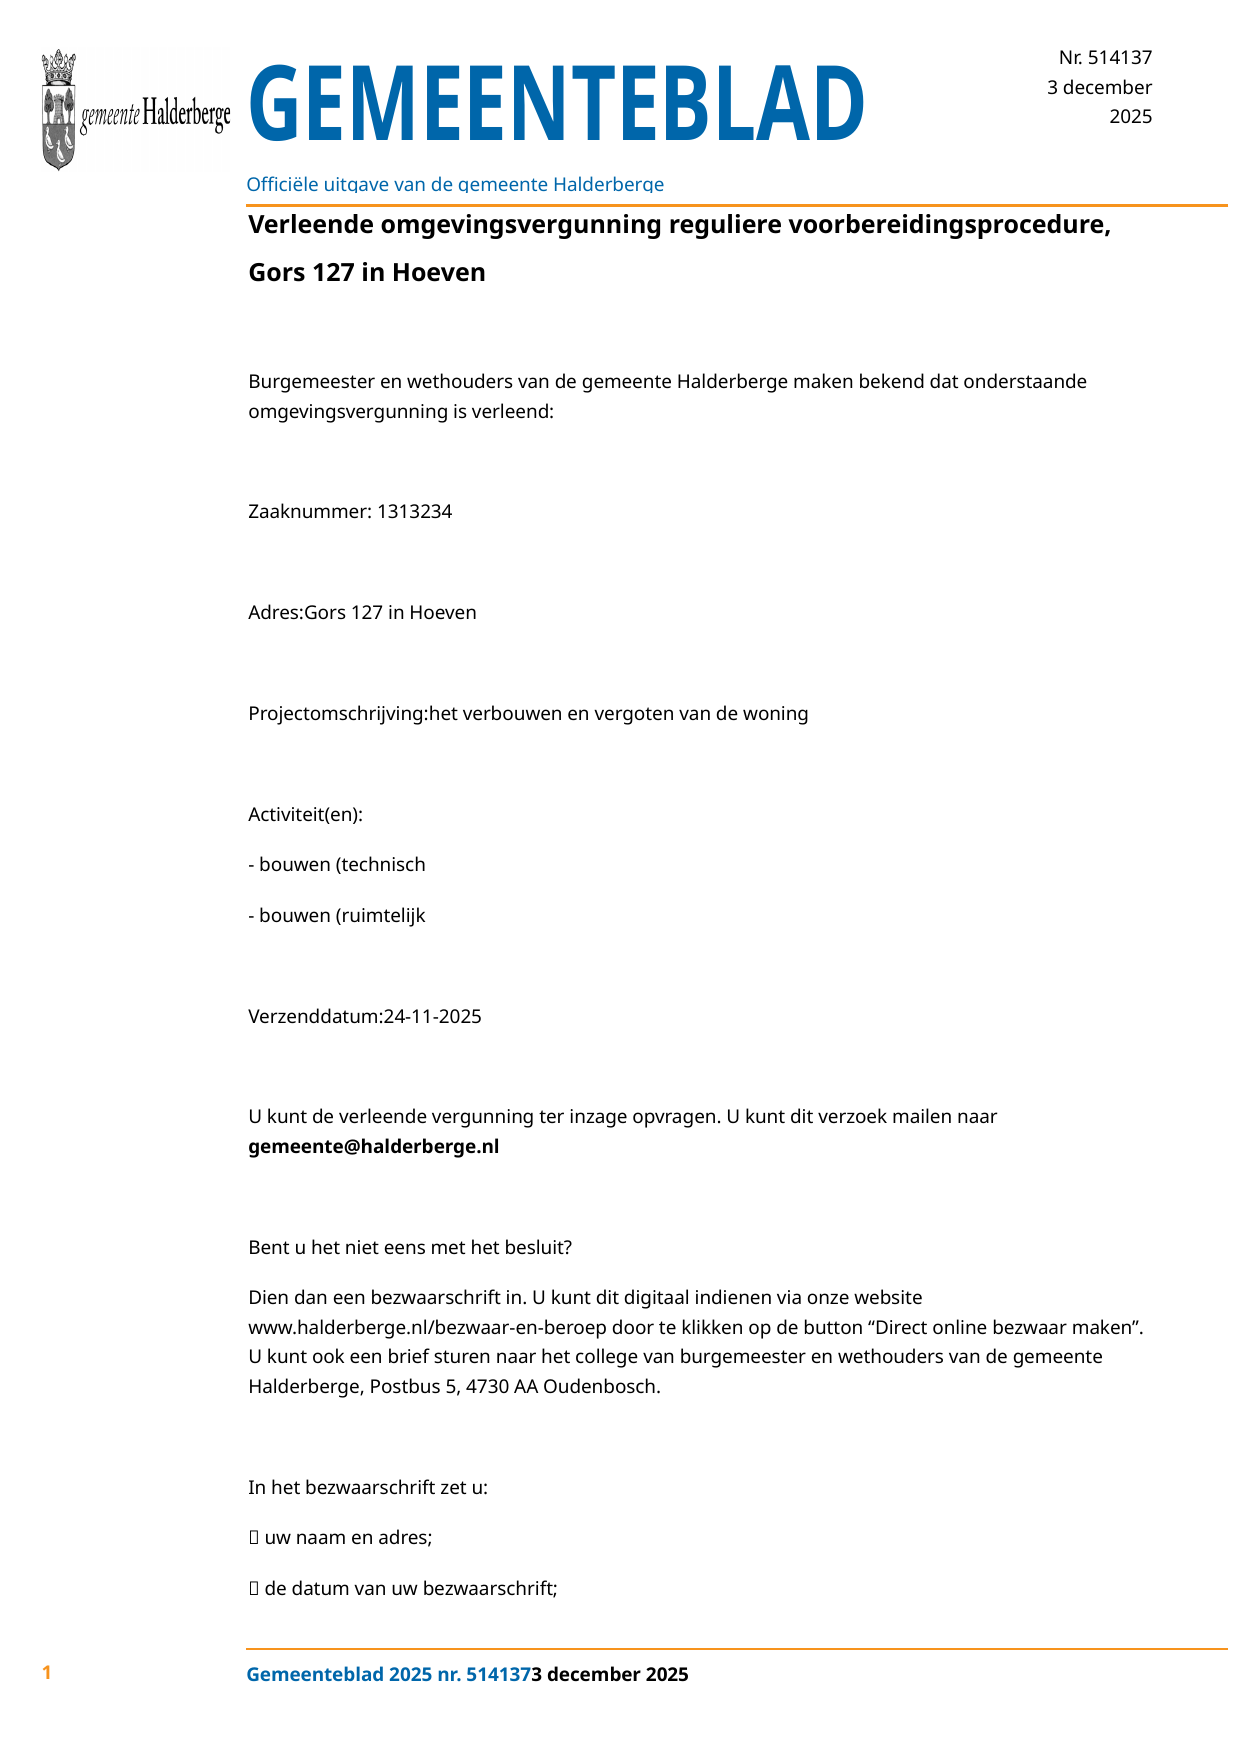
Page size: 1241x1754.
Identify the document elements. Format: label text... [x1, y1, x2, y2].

text - bouwen (ruimtelijk [248, 902, 1152, 928]
text Dien dan een bezwaarschrift in. U kunt dit digitaal indienen via onze website www.halderberge.nl/bezwaar-en-beroep door te klikken op de button “Direct online bezwaar maken”. U kunt ook een brief sturen naar het college van burgemeester en wethouders van de gemeente Halderberge, Postbus 5, 4730 AA Oudenbosch. [248, 1284, 1152, 1399]
text Zaaknummer: 1313234 [248, 499, 1152, 524]
text Adres:Gors 127 in Hoeven [248, 599, 1152, 625]
picture [41, 47, 231, 172]
text Projectomschrijving:het verbouwen en vergoten van de woning [248, 700, 1152, 726]
text  uw naam en adres; [248, 1524, 1152, 1550]
text In het bezwaarschrift zet u: [248, 1474, 1152, 1500]
text U kunt de verleende vergunning ter inzage opvragen. U kunt dit verzoek mailen naar gemeente@halderberge.nl [248, 1104, 1152, 1159]
text Verleende omgevingsvergunning reguliere voorbereidingsprocedure, Gors 127 in Hoeven [248, 207, 1152, 288]
text  de datum van uw bezwaarschrift; [248, 1575, 1152, 1601]
text Verzenddatum:24-11-2025 [248, 1003, 1152, 1029]
text Bent u het niet eens met het besluit? [248, 1234, 1152, 1260]
text - bouwen (technisch [248, 852, 1152, 877]
text Burgemeester en wethouders van de gemeente Halderberge maken bekend dat onderstaande omgevingsvergunning is verleend: [248, 368, 1152, 424]
text Activiteit(en): [248, 801, 1152, 827]
